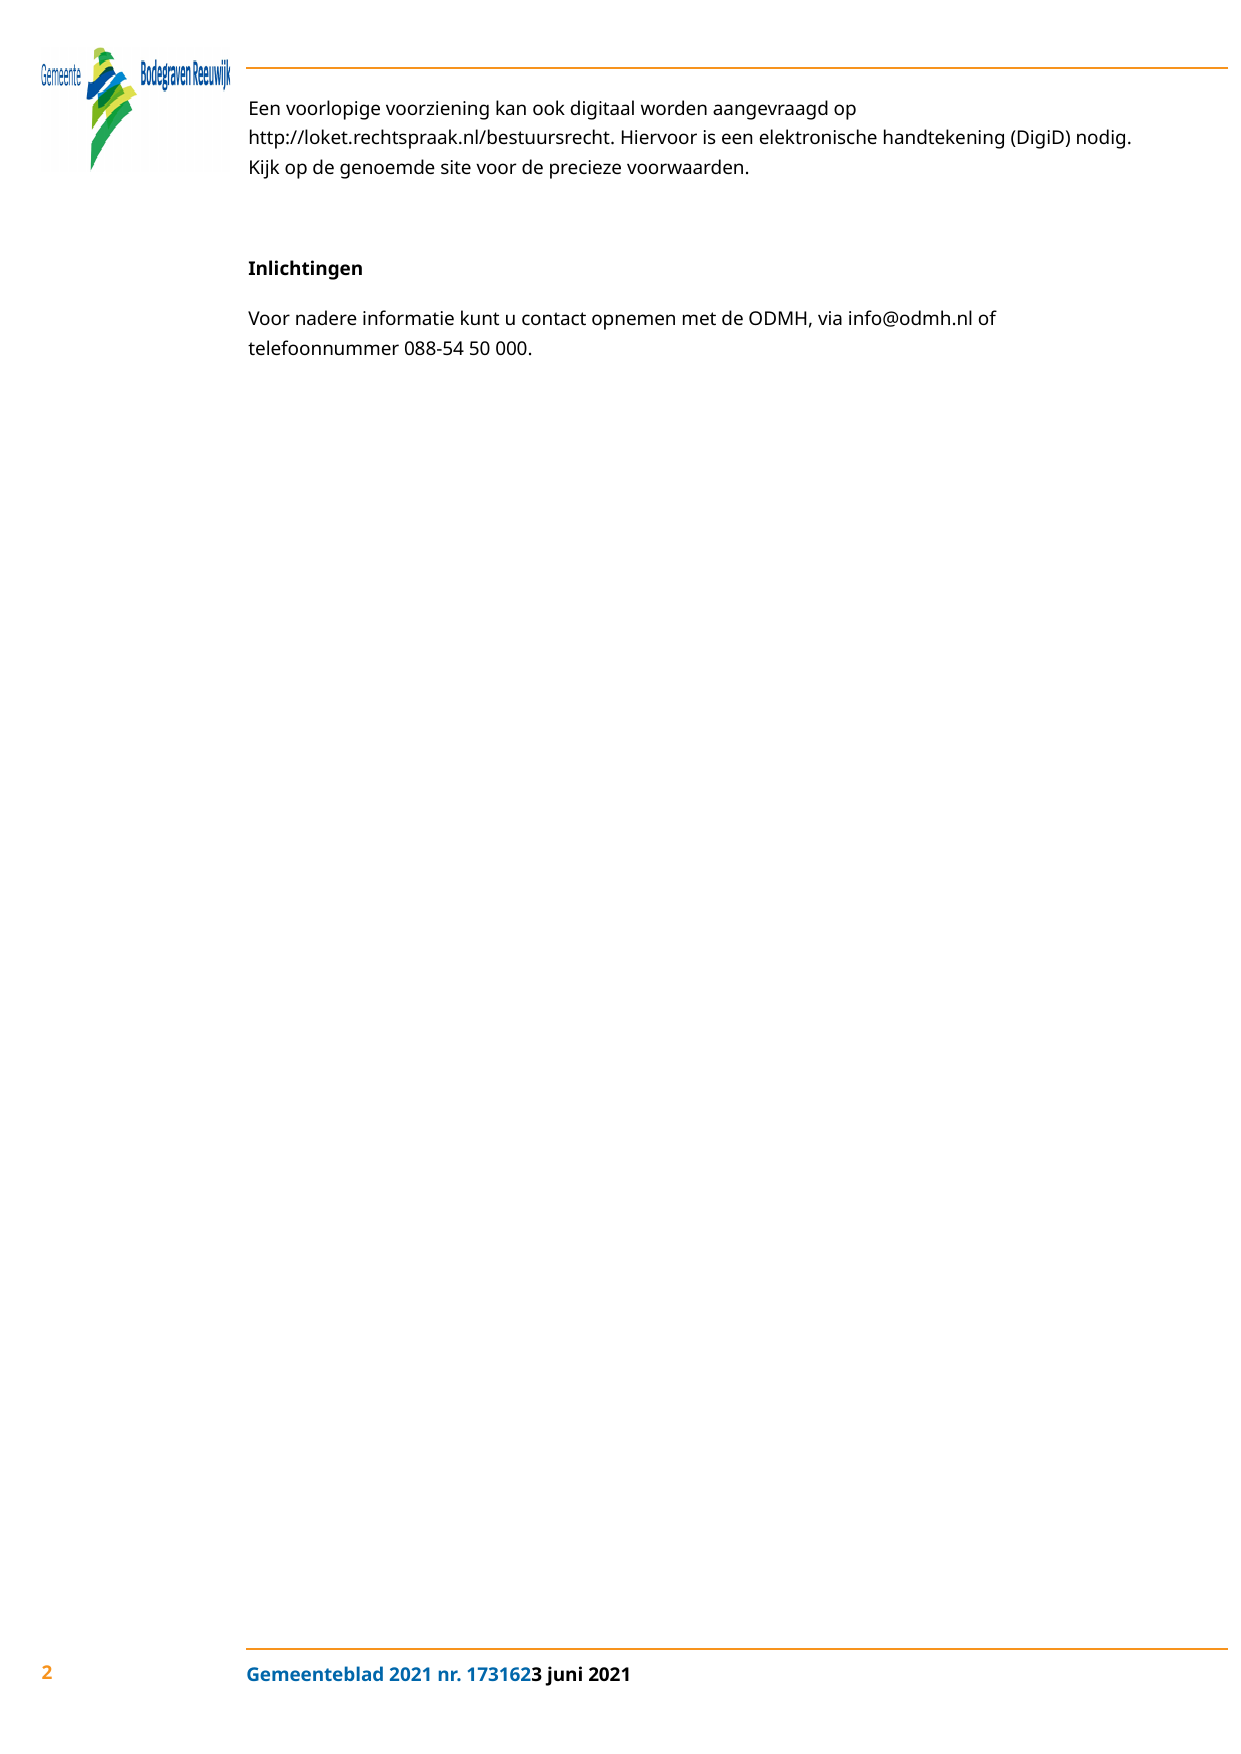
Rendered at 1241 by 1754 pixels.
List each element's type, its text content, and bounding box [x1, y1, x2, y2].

text Inlichtingen [248, 255, 1152, 281]
text Een voorlopige voorziening kan ook digitaal worden aangevraagd op http://loket.rechtspraak.nl/bestuursrecht. Hiervoor is een elektronische handtekening (DigiD) nodig. Kijk op de genoemde site voor de precieze voorwaarden. [248, 95, 1152, 180]
text Voor nadere informatie kunt u contact opnemen met de ODMH, via info@odmh.nl of telefoonnummer 088-54 50 000. [248, 305, 1152, 361]
picture [41, 47, 231, 172]
